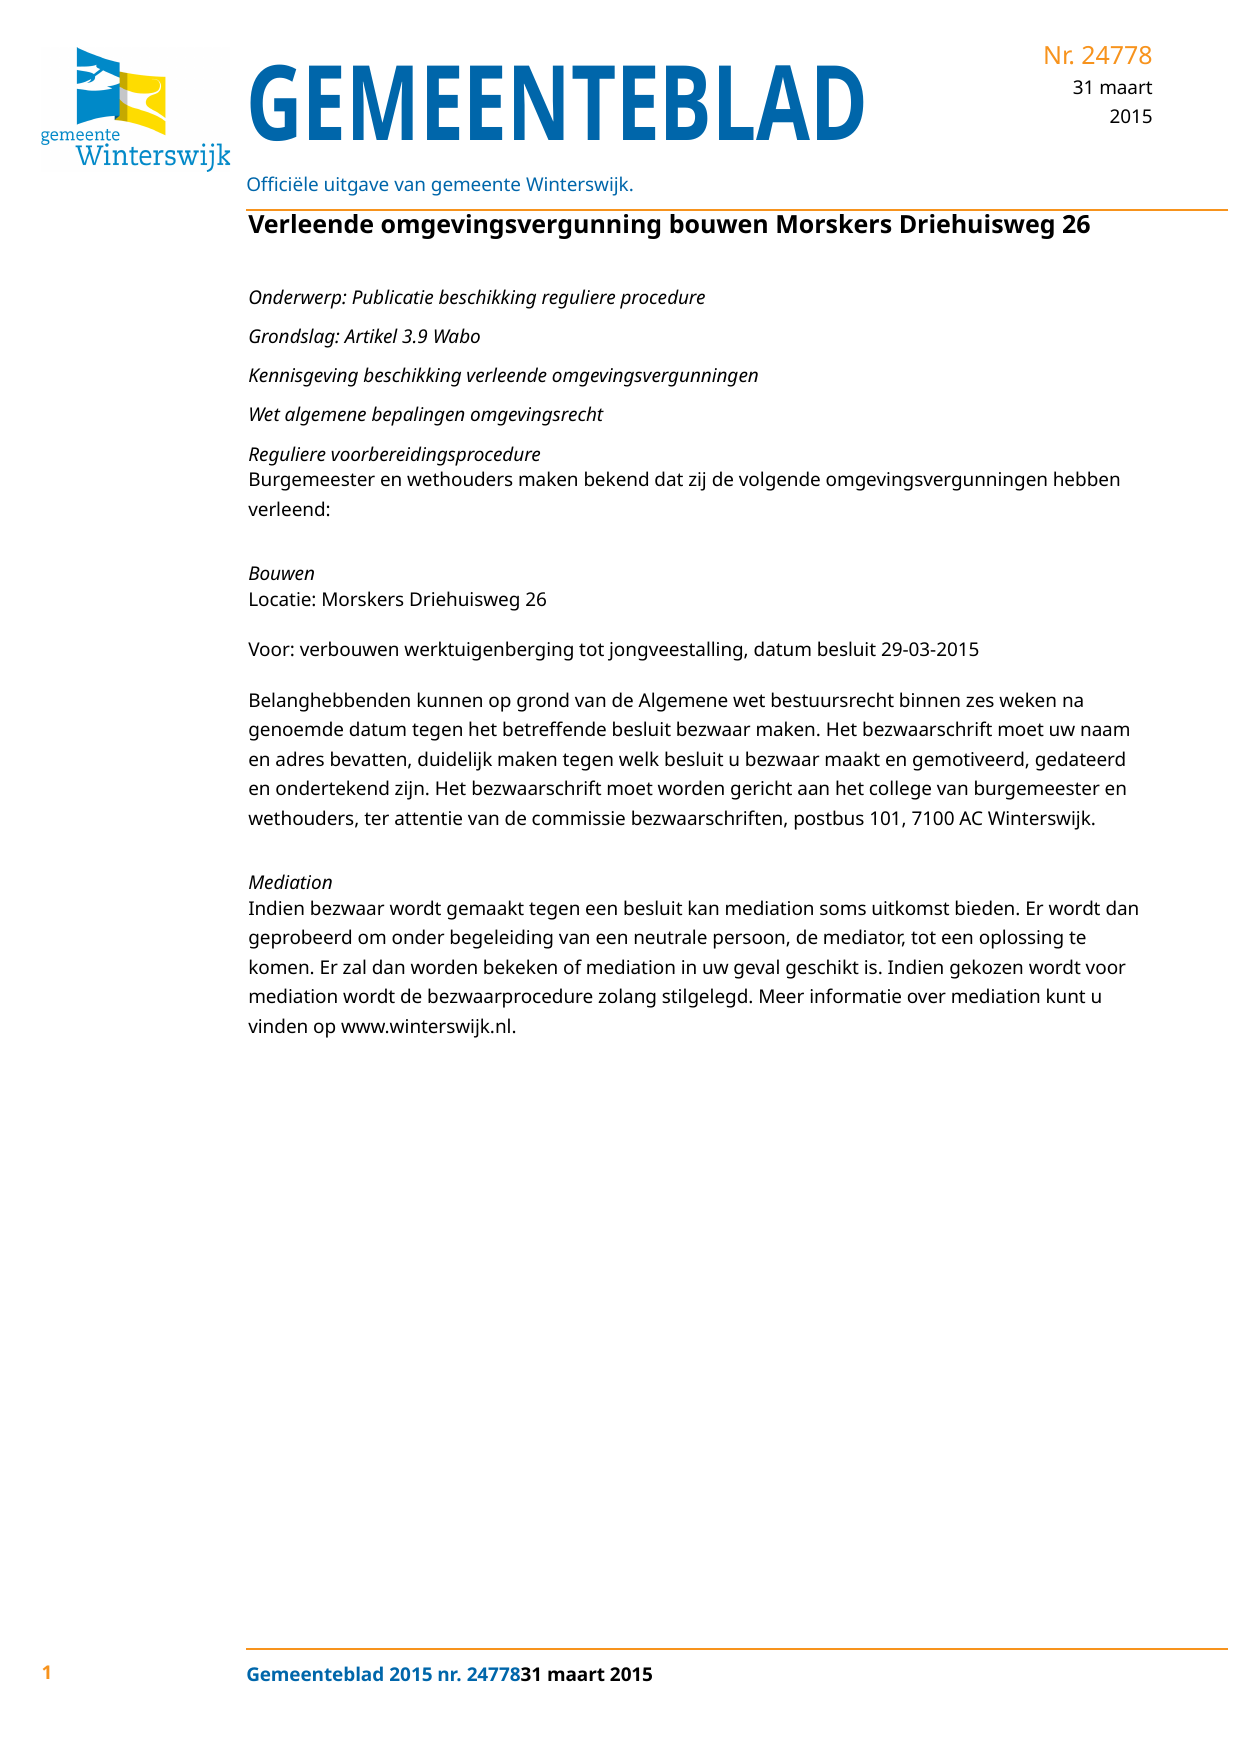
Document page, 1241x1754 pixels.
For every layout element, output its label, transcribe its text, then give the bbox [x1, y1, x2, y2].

text Belanghebbenden kunnen op grond van de Algemene wet bestuursrecht binnen zes weken na genoemde datum tegen het betreffende besluit bezwaar maken. Het bezwaarschrift moet uw naam en adres bevatten, duidelijk maken tegen welk besluit u bezwaar maakt en gemotiveerd, gedateerd en ondertekend zijn. Het bezwaarschrift moet worden gericht aan het college van burgemeester en wethouders, ter attentie van de commissie bezwaarschriften, postbus 101, 7100 AC Winterswijk. [248, 687, 1152, 831]
text Wet algemene bepalingen omgevingsrecht [248, 402, 1152, 427]
text Burgemeester en wethouders maken bekend dat zij de volgende omgevingsvergunningen hebben verleend: [248, 467, 1152, 522]
text Verleende omgevingsvergunning bouwen Morskers Driehuisweg 26 [248, 211, 1152, 241]
text Locatie: Morskers Driehuisweg 26 [248, 586, 1152, 612]
text Mediation [248, 869, 1152, 895]
text Grondslag: Artikel 3.9 Wabo [248, 323, 1152, 349]
picture [41, 47, 231, 172]
text Voor: verbouwen werktuigenberging tot jongveestalling, datum besluit 29-03-2015 [248, 636, 1152, 662]
text Reguliere voorbereidingsprocedure [248, 441, 1152, 467]
picture [225, 153, 231, 162]
text Indien bezwaar wordt gemaakt tegen een besluit kan mediation soms uitkomst bieden. Er wordt dan geprobeerd om onder begeleiding van een neutrale persoon, de mediator, tot een oplossing te komen. Er zal dan worden bekeken of mediation in uw geval geschikt is. Indien gekozen wordt voor mediation wordt de bezwaarprocedure zolang stilgelegd. Meer informatie over mediation kunt u vinden op www.winterswijk.nl. [248, 895, 1152, 1039]
text Bouwen [248, 560, 1152, 586]
text Kennisgeving beschikking verleende omgevingsvergunningen [248, 362, 1152, 388]
text Onderwerp: Publicatie beschikking reguliere procedure [248, 284, 1152, 309]
